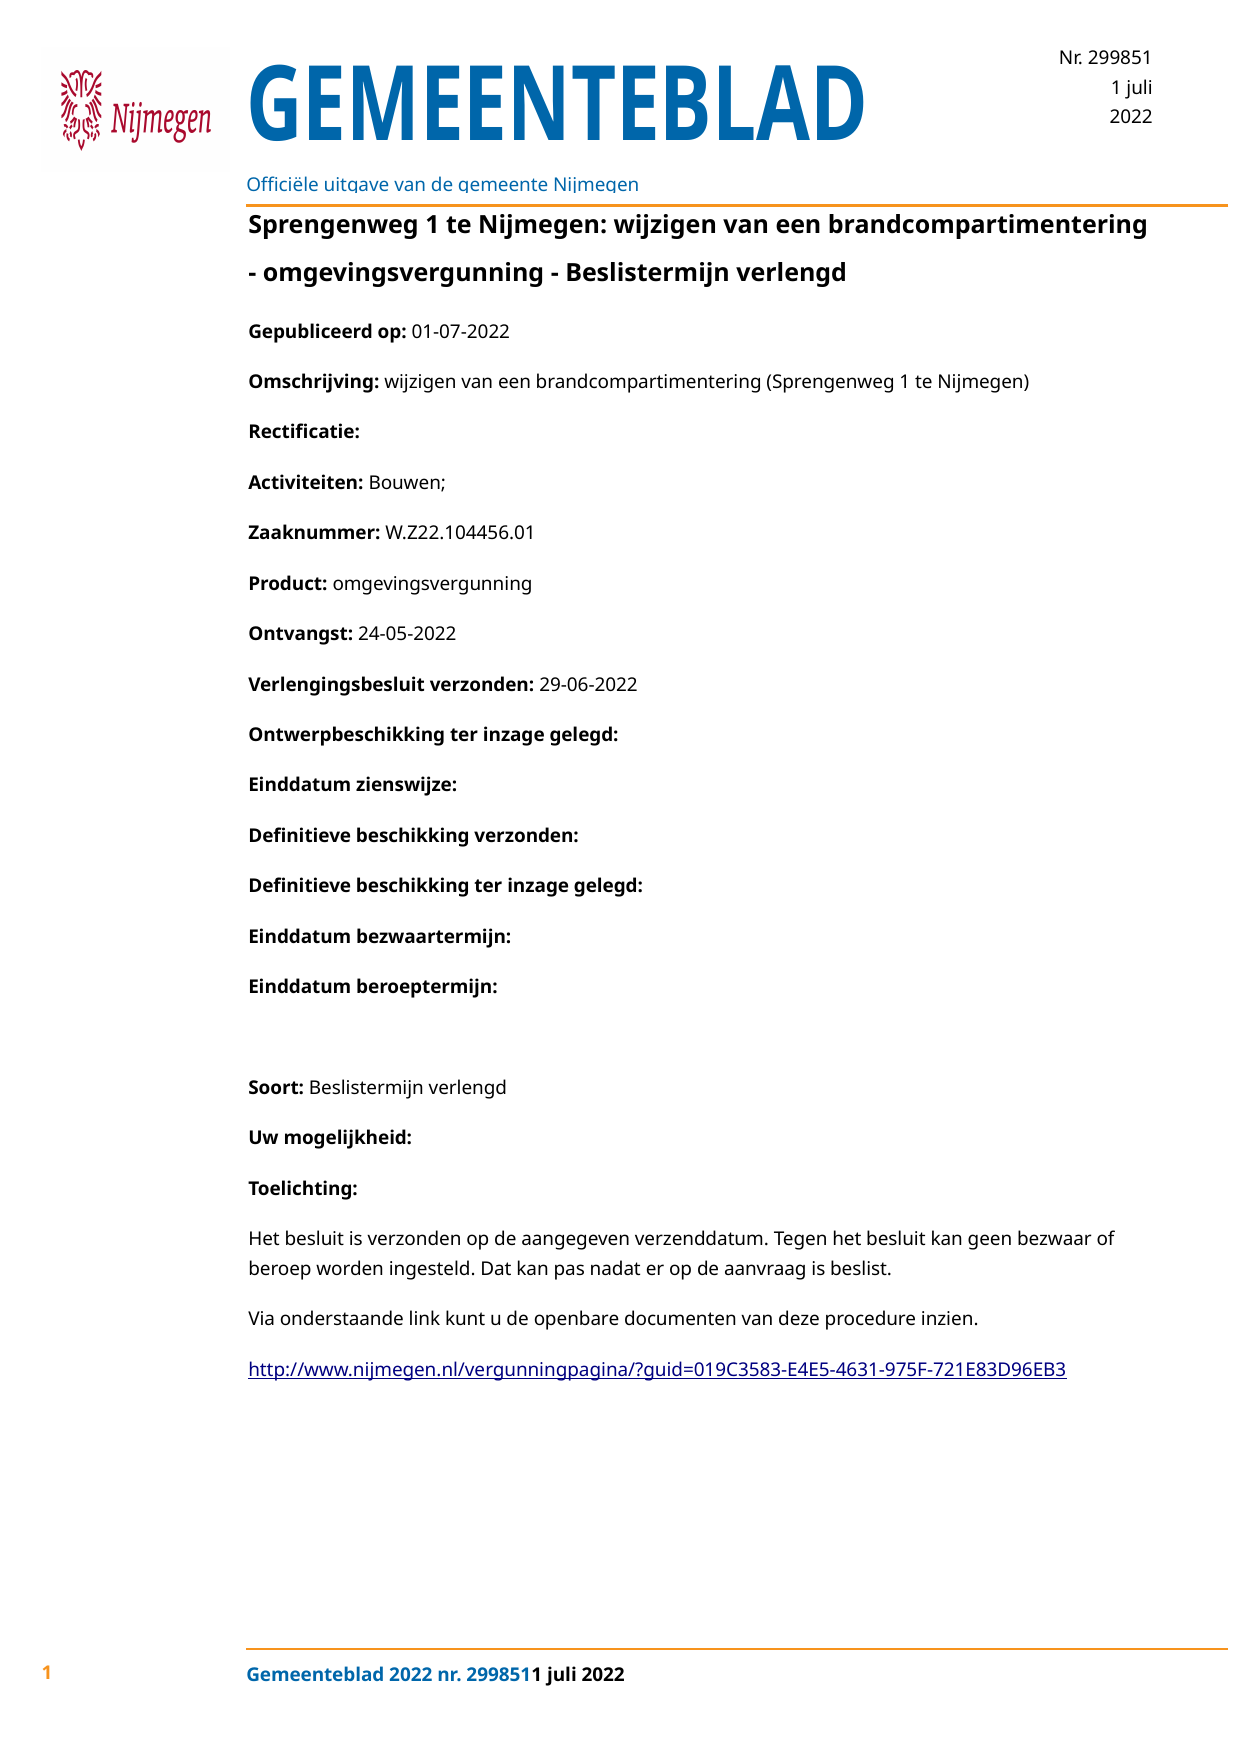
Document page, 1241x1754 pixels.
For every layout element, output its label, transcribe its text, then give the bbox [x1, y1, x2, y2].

picture [41, 47, 231, 172]
text http://www.nijmegen.nl/vergunningpagina/?guid=019C3583-E4E5-4631-975F-721E83D96EB3 [248, 1356, 1152, 1382]
text Omschrijving: wijzigen van een brandcompartimentering (Sprengenweg 1 te Nijmegen) [248, 368, 1152, 394]
text Gepubliceerd op: 01-07-2022 [248, 318, 1152, 344]
text Definitieve beschikking verzonden: [248, 822, 1152, 848]
text Verlengingsbesluit verzonden: 29-06-2022 [248, 671, 1152, 697]
text Ontvangst: 24-05-2022 [248, 620, 1152, 646]
text Toelichting: [248, 1175, 1152, 1201]
text Via onderstaande link kunt u de openbare documenten van deze procedure inzien. [248, 1305, 1152, 1331]
text Einddatum beroeptermijn: [248, 973, 1152, 999]
text Het besluit is verzonden op de aangegeven verzenddatum. Tegen het besluit kan geen bezwaar of beroep worden ingesteld. Dat kan pas nadat er op de aanvraag is beslist. [248, 1225, 1152, 1281]
text Sprengenweg 1 te Nijmegen: wijzigen van een brandcompartimentering - omgevingsvergunning - Beslistermijn verlengd [248, 207, 1152, 288]
text Einddatum bezwaartermijn: [248, 923, 1152, 949]
text Uw mogelijkheid: [248, 1124, 1152, 1150]
text Definitieve beschikking ter inzage gelegd: [248, 872, 1152, 898]
text Product: omgevingsvergunning [248, 570, 1152, 596]
text Ontwerpbeschikking ter inzage gelegd: [248, 721, 1152, 747]
text Zaaknummer: W.Z22.104456.01 [248, 519, 1152, 545]
text Soort: Beslistermijn verlengd [248, 1074, 1152, 1100]
text Activiteiten: Bouwen; [248, 469, 1152, 495]
text Einddatum zienswijze: [248, 772, 1152, 797]
text Rectificatie: [248, 419, 1152, 444]
